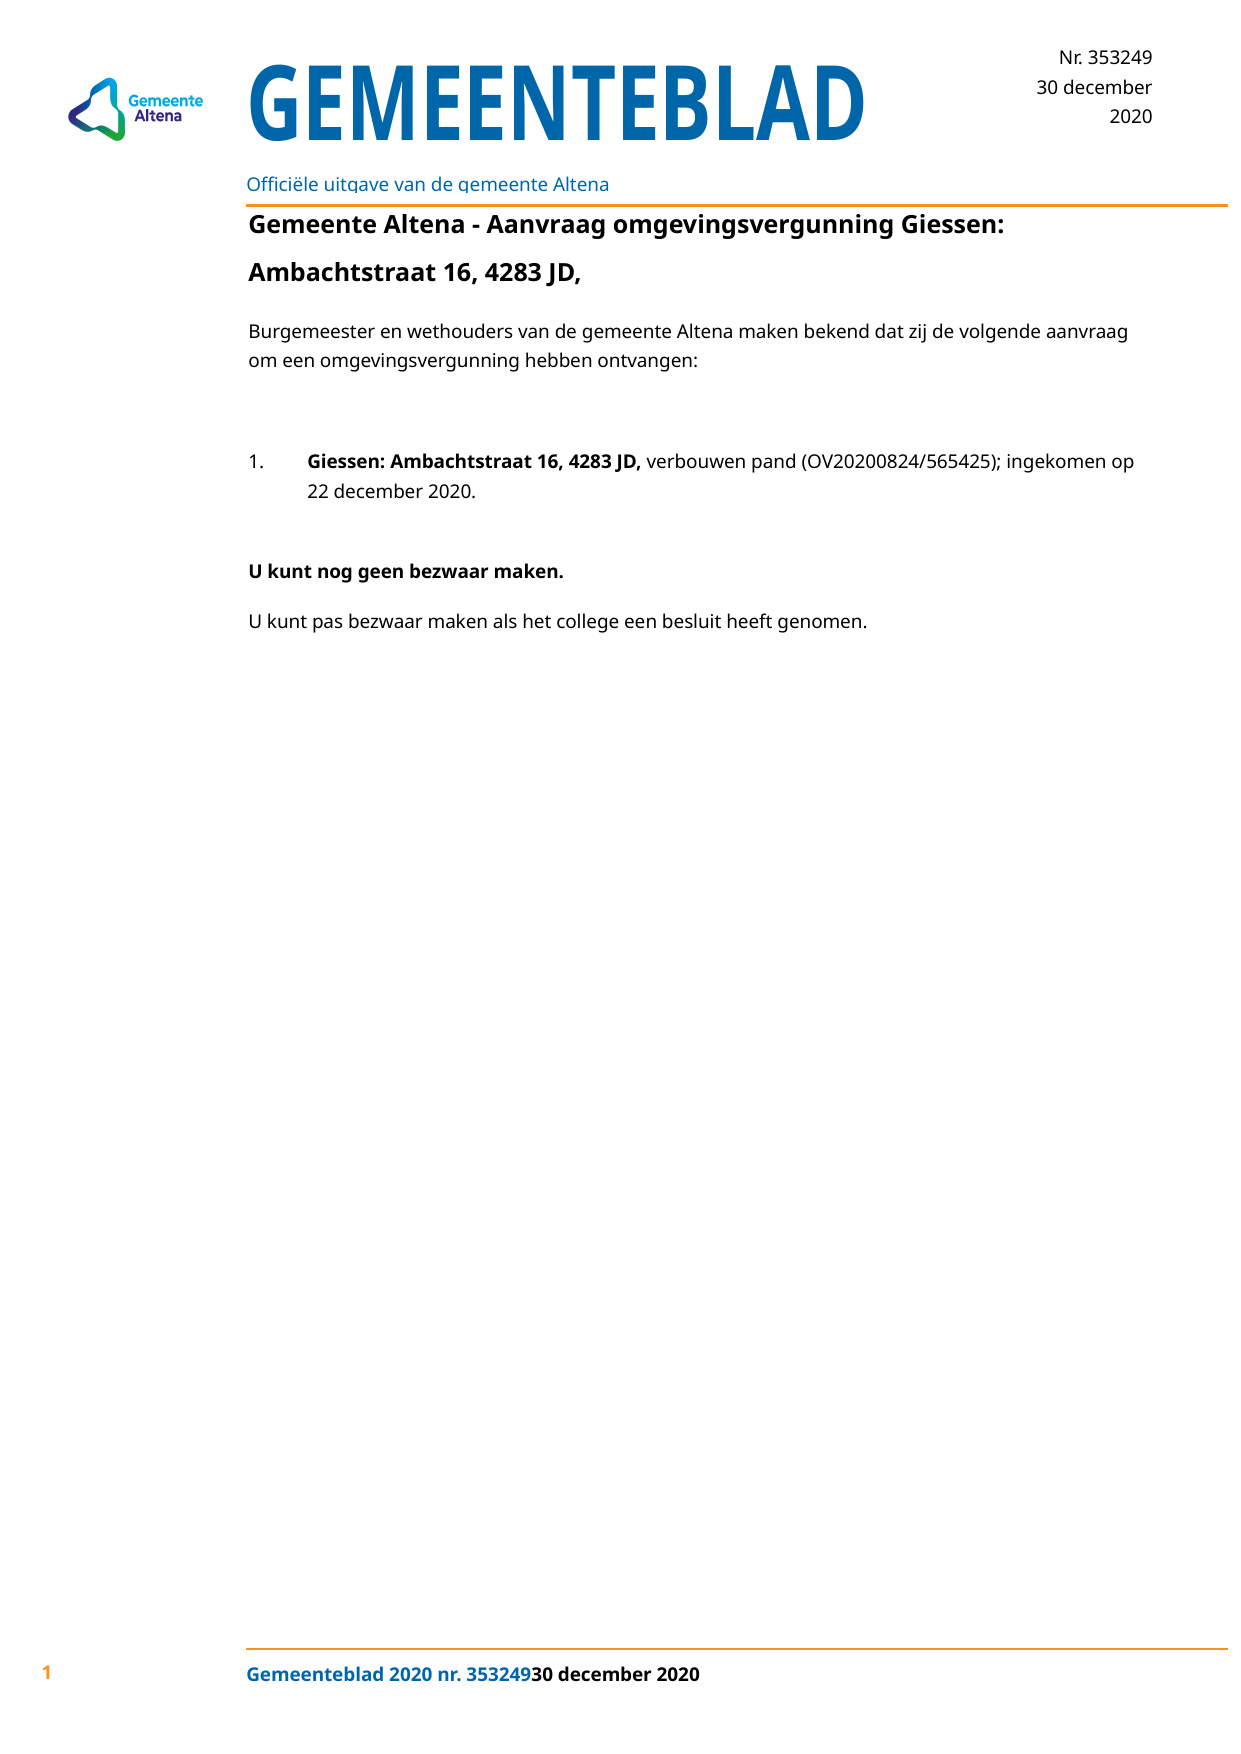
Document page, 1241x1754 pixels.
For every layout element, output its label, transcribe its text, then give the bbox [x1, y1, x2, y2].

text Burgemeester en wethouders van de gemeente Altena maken bekend dat zij de volgende aanvraag om een omgevingsvergunning hebben ontvangen: [248, 318, 1152, 373]
text U kunt nog geen bezwaar maken. [248, 558, 1152, 584]
list Giessen: Ambachtstraat 16, 4283 JD, verbouwen pand (OV20200824/565425); ingekomen op 22 december 2020. [248, 448, 1152, 504]
text Gemeente Altena - Aanvraag omgevingsvergunning Giessen: Ambachtstraat 16, 4283 JD, [248, 207, 1152, 288]
picture [41, 47, 231, 172]
text U kunt pas bezwaar maken als het college een besluit heeft genomen. [248, 608, 1152, 634]
